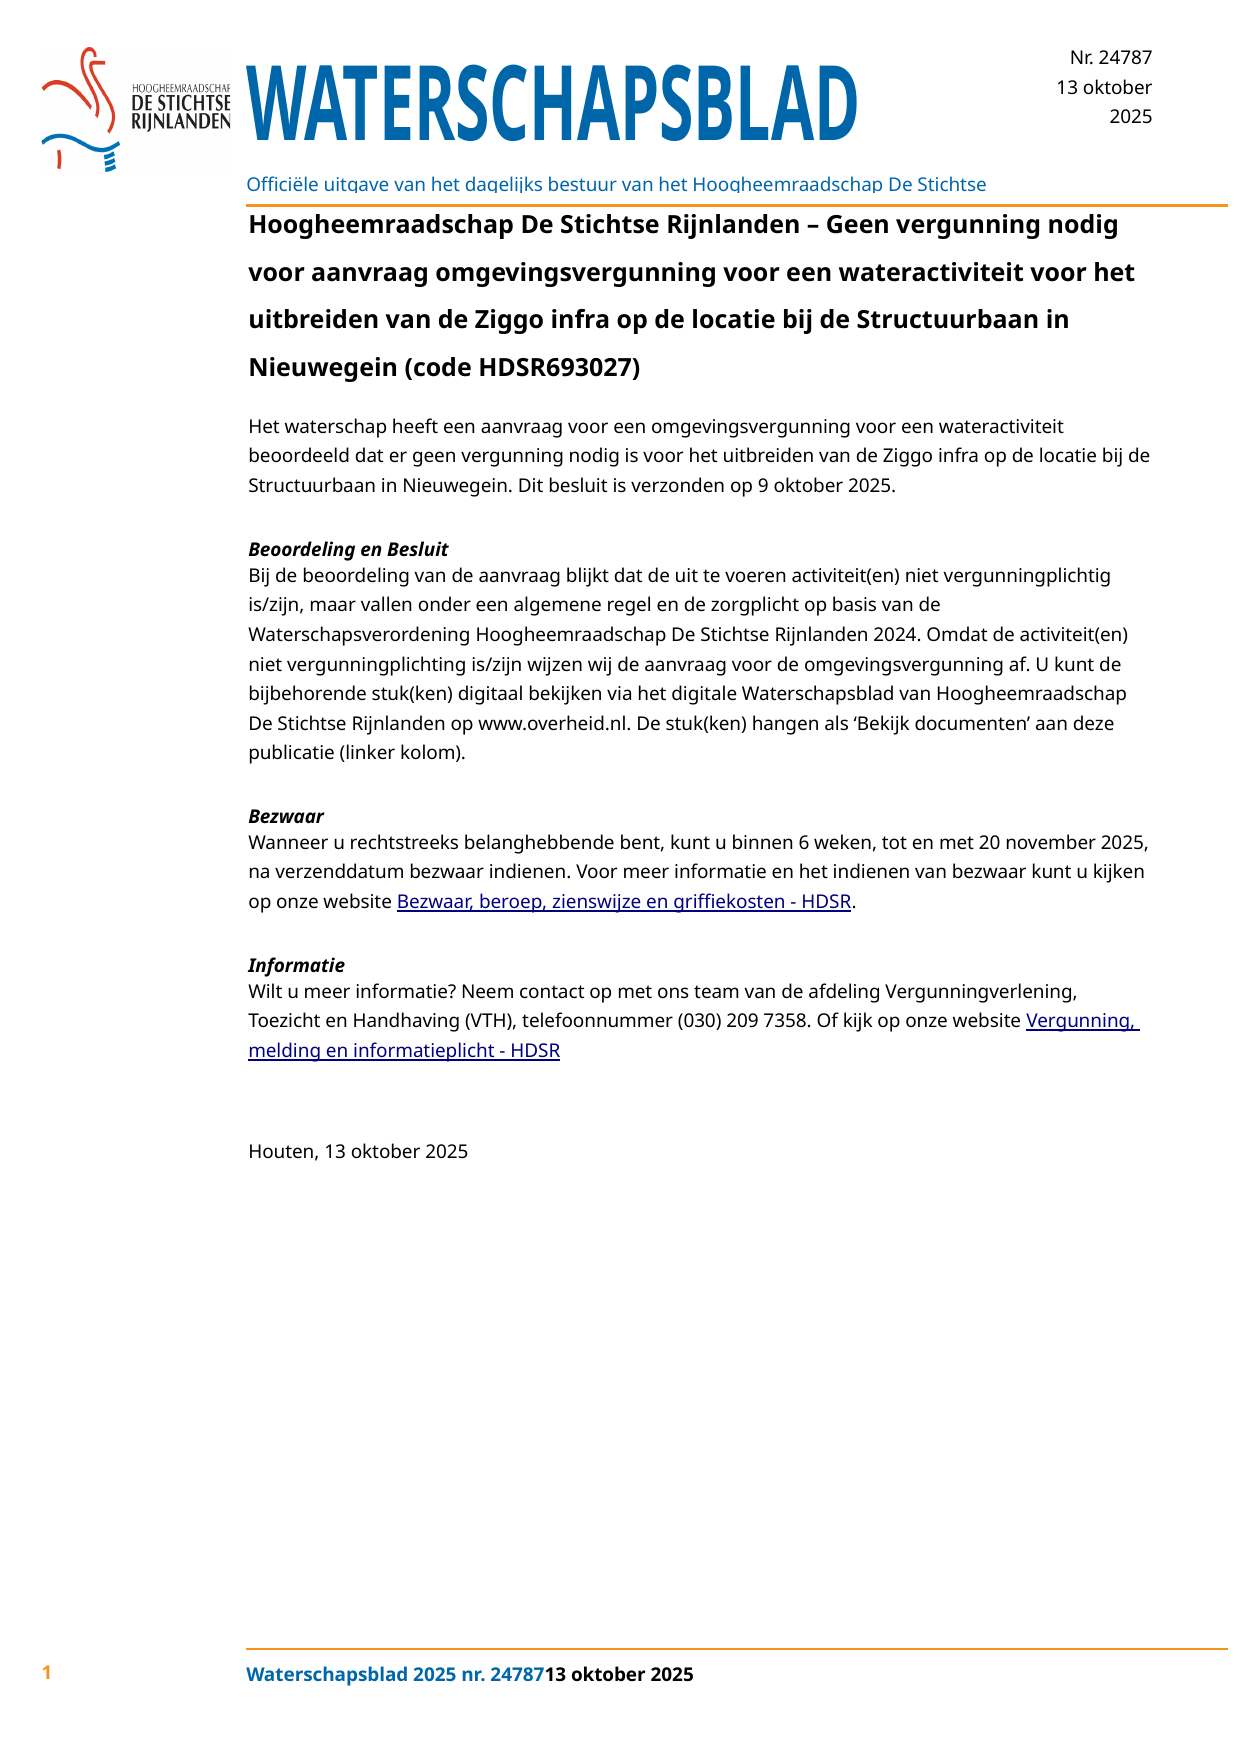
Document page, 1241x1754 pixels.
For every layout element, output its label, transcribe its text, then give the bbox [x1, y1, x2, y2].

text Wilt u meer informatie? Neem contact op met ons team van de afdeling Vergunningverlening, Toezicht en Handhaving (VTH), telefoonnummer (030) 209 7358. Of kijk op onze website Vergunning, melding en informatieplicht - HDSR [248, 978, 1152, 1063]
text Het waterschap heeft een aanvraag voor een omgevingsvergunning voor een wateractiviteit beoordeeld dat er geen vergunning nodig is voor het uitbreiden van de Ziggo infra op de locatie bij de Structuurbaan in Nieuwegein. Dit besluit is verzonden op 9 oktober 2025. [248, 413, 1152, 498]
picture [41, 47, 231, 172]
text Hoogheemraadschap De Stichtse Rijnlanden – Geen vergunning nodig voor aanvraag omgevingsvergunning voor een wateractiviteit voor het uitbreiden van de Ziggo infra op de locatie bij de Structuurbaan in Nieuwegein (code HDSR693027) [248, 207, 1152, 384]
text Wanneer u rechtstreeks belanghebbende bent, kunt u binnen 6 weken, tot en met 20 november 2025, na verzenddatum bezwaar indienen. Voor meer informatie en het indienen van bezwaar kunt u kijken op onze website Bezwaar, beroep, zienswijze en griffiekosten - HDSR. [248, 829, 1152, 914]
text Bezwaar [248, 803, 1152, 829]
text Bij de beoordeling van de aanvraag blijkt dat de uit te voeren activiteit(en) niet vergunningplichtig is/zijn, maar vallen onder een algemene regel en de zorgplicht op basis van de Waterschapsverordening Hoogheemraadschap De Stichtse Rijnlanden 2024. Omdat de activiteit(en) niet vergunningplichting is/zijn wijzen wij de aanvraag voor de omgevingsvergunning af. U kunt de bijbehorende stuk(ken) digitaal bekijken via het digitale Waterschapsblad van Hoogheemraadschap De Stichtse Rijnlanden op www.overheid.nl. De stuk(ken) hangen als ‘Bekijk documenten’ aan deze publicatie (linker kolom). [248, 562, 1152, 765]
text Houten, 13 oktober 2025 [248, 1138, 1152, 1164]
text Beoordeling en Besluit [248, 536, 1152, 562]
text Informatie [248, 952, 1152, 978]
